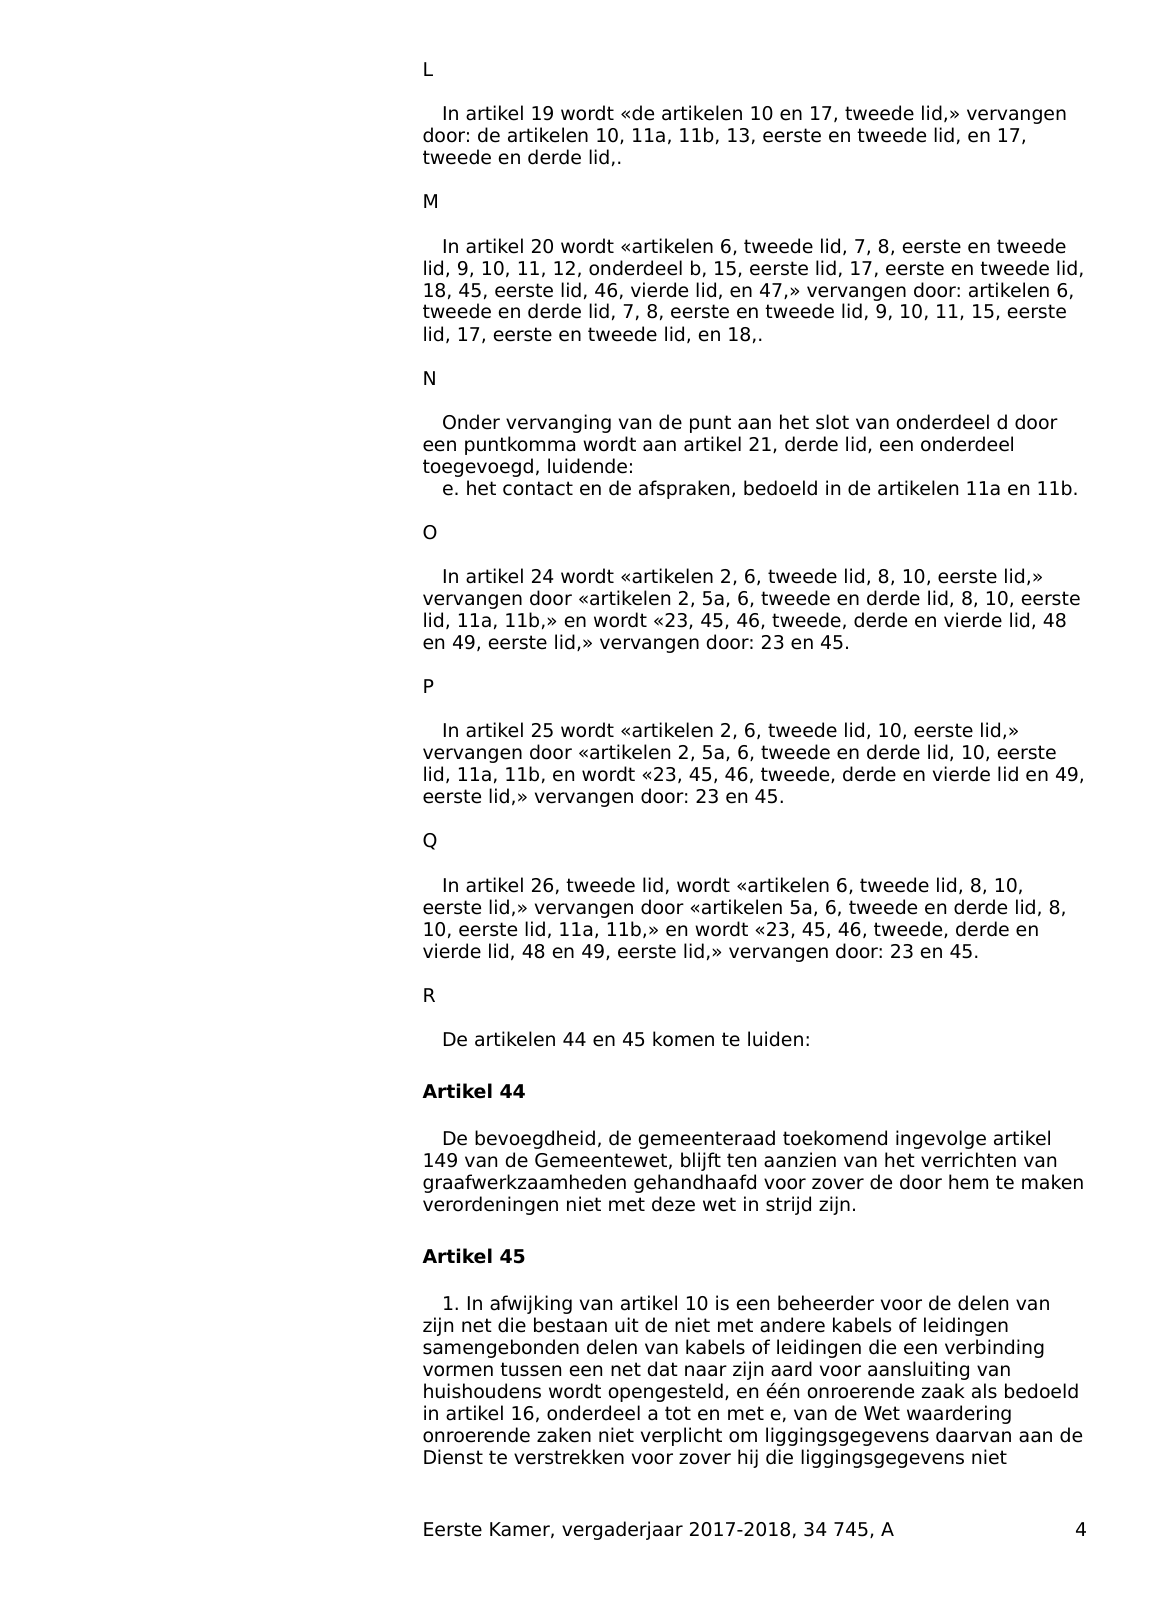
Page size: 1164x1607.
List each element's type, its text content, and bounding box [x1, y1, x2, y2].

text In artikel 19 wordt «de artikelen 10 en 17, tweede lid,» vervangen door: de artikelen 10, 11a, 11b, 13, eerste en tweede lid, en 17, tweede en derde lid,. [422, 103, 1087, 169]
text P [422, 676, 1087, 698]
subtitle Artikel 45 [422, 1246, 1087, 1268]
text L [422, 59, 1087, 81]
text 1. In afwijking van artikel 10 is een beheerder voor de delen van zijn net die bestaan uit de niet met andere kabels of leidingen samengebonden delen van kabels of leidingen die een verbinding vormen tussen een net dat naar zijn aard voor aansluiting van huishoudens wordt opengesteld, en één onroerende zaak als bedoeld in artikel 16, onderdeel a tot en met e, van de Wet waardering onroerende zaken niet verplicht om liggingsgegevens daarvan aan de Dienst te verstrekken voor zover hij die liggingsgegevens niet [422, 1293, 1087, 1468]
text In artikel 20 wordt «artikelen 6, tweede lid, 7, 8, eerste en tweede lid, 9, 10, 11, 12, onderdeel b, 15, eerste lid, 17, eerste en tweede lid, 18, 45, eerste lid, 46, vierde lid, en 47,» vervangen door: artikelen 6, tweede en derde lid, 7, 8, eerste en tweede lid, 9, 10, 11, 15, eerste lid, 17, eerste en tweede lid, en 18,. [422, 236, 1087, 345]
text De bevoegdheid, de gemeenteraad toekomend ingevolge artikel 149 van de Gemeentewet, blijft ten aanzien van het verrichten van graafwerkzaamheden gehandhaafd voor zover de door hem te maken verordeningen niet met deze wet in strijd zijn. [422, 1128, 1087, 1216]
text In artikel 26, tweede lid, wordt «artikelen 6, tweede lid, 8, 10, eerste lid,» vervangen door «artikelen 5a, 6, tweede en derde lid, 8, 10, eerste lid, 11a, 11b,» en wordt «23, 45, 46, tweede, derde en vierde lid, 48 en 49, eerste lid,» vervangen door: 23 en 45. [422, 874, 1087, 962]
text In artikel 25 wordt «artikelen 2, 6, tweede lid, 10, eerste lid,» vervangen door «artikelen 2, 5a, 6, tweede en derde lid, 10, eerste lid, 11a, 11b, en wordt «23, 45, 46, tweede, derde en vierde lid en 49, eerste lid,» vervangen door: 23 en 45. [422, 720, 1087, 808]
text Onder vervanging van de punt aan het slot van onderdeel d door een puntkomma wordt aan artikel 21, derde lid, een onderdeel toegevoegd, luidende: [422, 412, 1087, 478]
text O [422, 522, 1087, 544]
text M [422, 191, 1087, 213]
text Q [422, 830, 1087, 852]
text N [422, 368, 1087, 389]
text In artikel 24 wordt «artikelen 2, 6, tweede lid, 8, 10, eerste lid,» vervangen door «artikelen 2, 5a, 6, tweede en derde lid, 8, 10, eerste lid, 11a, 11b,» en wordt «23, 45, 46, tweede, derde en vierde lid, 48 en 49, eerste lid,» vervangen door: 23 en 45. [422, 566, 1087, 654]
text R [422, 985, 1087, 1007]
text De artikelen 44 en 45 komen te luiden: [422, 1029, 1087, 1051]
subtitle Artikel 44 [422, 1081, 1087, 1103]
text e. het contact en de afspraken, bedoeld in de artikelen 11a en 11b. [422, 478, 1087, 500]
